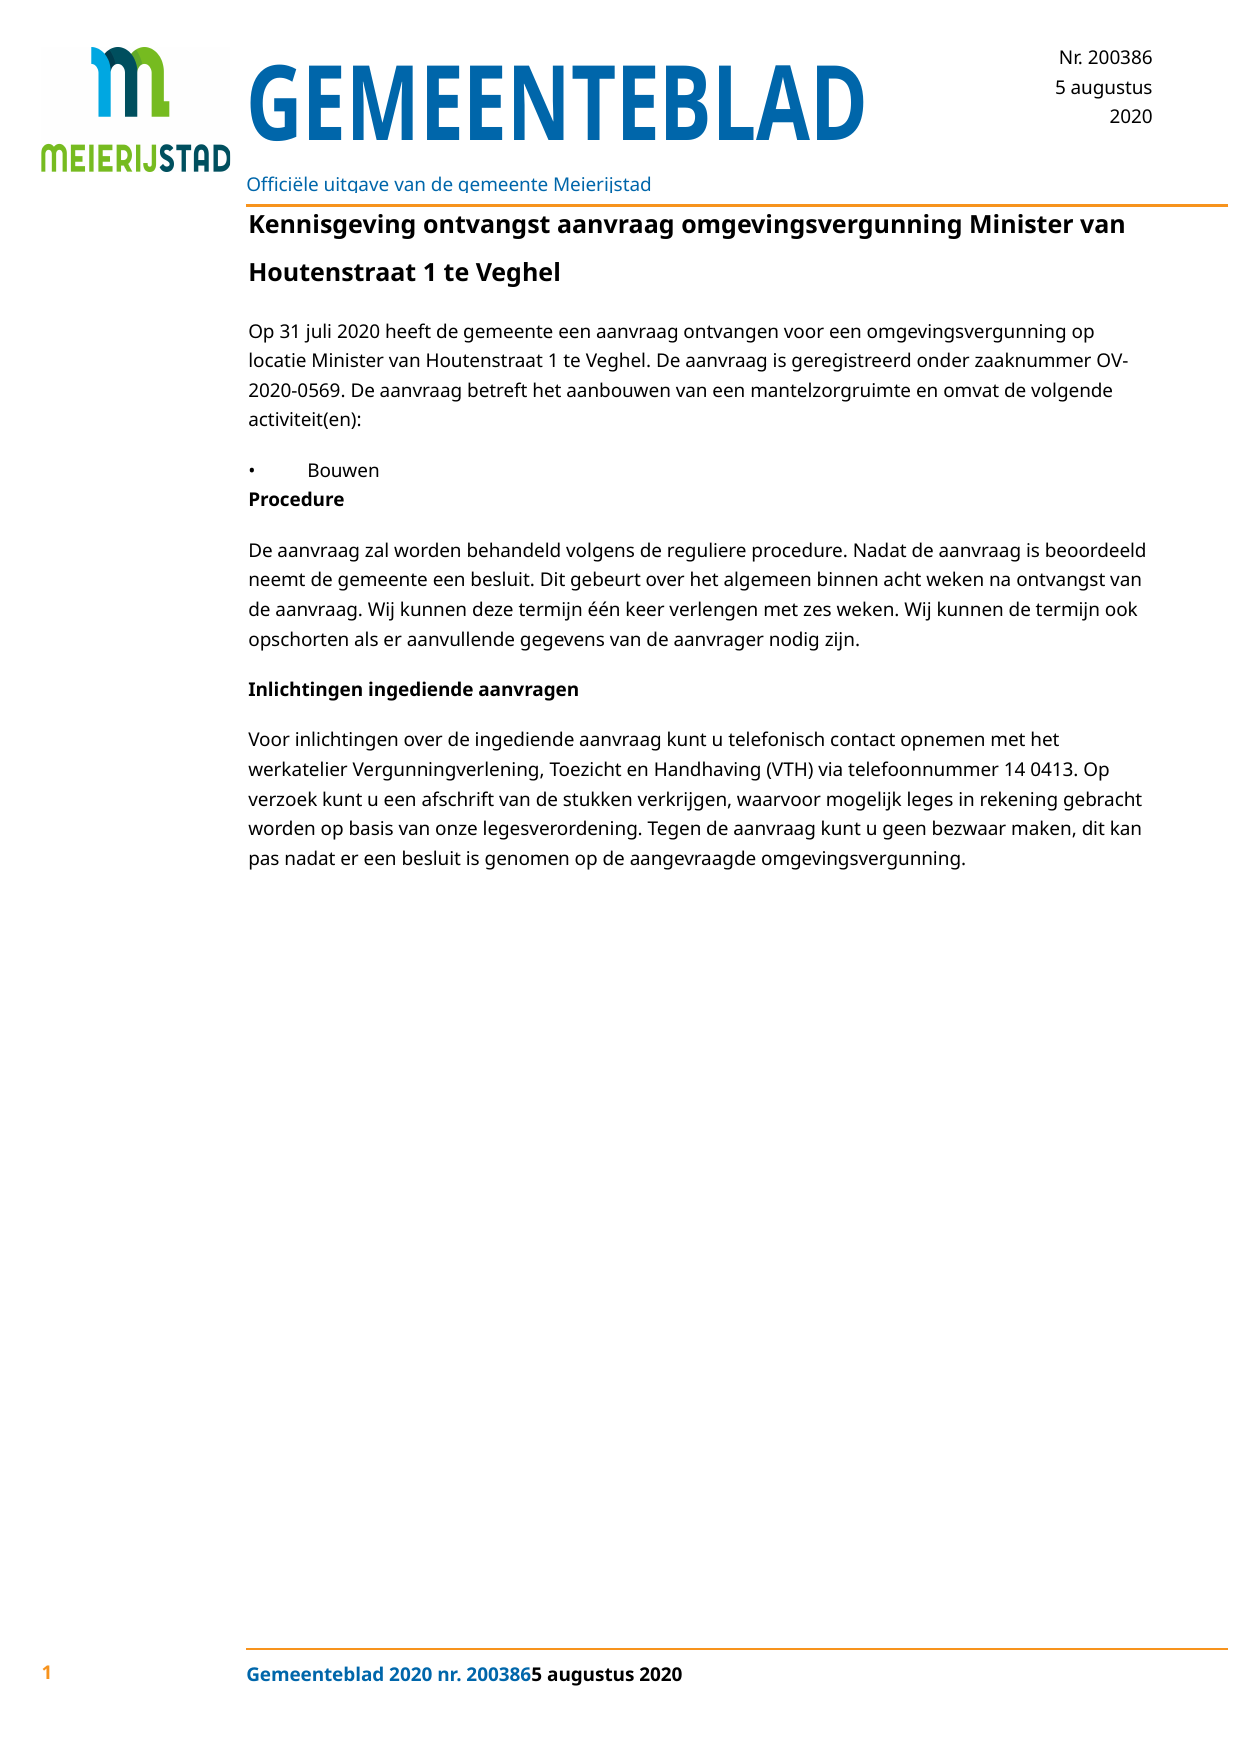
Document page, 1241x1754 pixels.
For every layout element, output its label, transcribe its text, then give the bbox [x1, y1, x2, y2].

text De aanvraag zal worden behandeld volgens de reguliere procedure. Nadat de aanvraag is beoordeeld neemt de gemeente een besluit. Dit gebeurt over het algemeen binnen acht weken na ontvangst van de aanvraag. Wij kunnen deze termijn één keer verlengen met zes weken. Wij kunnen de termijn ook opschorten als er aanvullende gegevens van de aanvrager nodig zijn. [248, 537, 1152, 652]
text Voor inlichtingen over de ingediende aanvraag kunt u telefonisch contact opnemen met het werkatelier Vergunningverlening, Toezicht en Handhaving (VTH) via telefoonnummer 14 0413. Op verzoek kunt u een afschrift van de stukken verkrijgen, waarvoor mogelijk leges in rekening gebracht worden op basis van onze legesverordening. Tegen de aanvraag kunt u geen bezwaar maken, dit kan pas nadat er een besluit is genomen op de aangevraagde omgevingsvergunning. [248, 727, 1152, 871]
text Inlichtingen ingediende aanvragen [248, 676, 1152, 702]
text Op 31 juli 2020 heeft de gemeente een aanvraag ontvangen voor een omgevingsvergunning op locatie Minister van Houtenstraat 1 te Veghel. De aanvraag is geregistreerd onder zaaknummer OV-2020-0569. De aanvraag betreft het aanbouwen van een mantelzorgruimte en omvat de volgende activiteit(en): [248, 318, 1152, 432]
list Bouwen [248, 457, 1152, 483]
picture [41, 47, 231, 172]
text Kennisgeving ontvangst aanvraag omgevingsvergunning Minister van Houtenstraat 1 te Veghel [248, 207, 1152, 288]
text Procedure [248, 487, 1152, 512]
